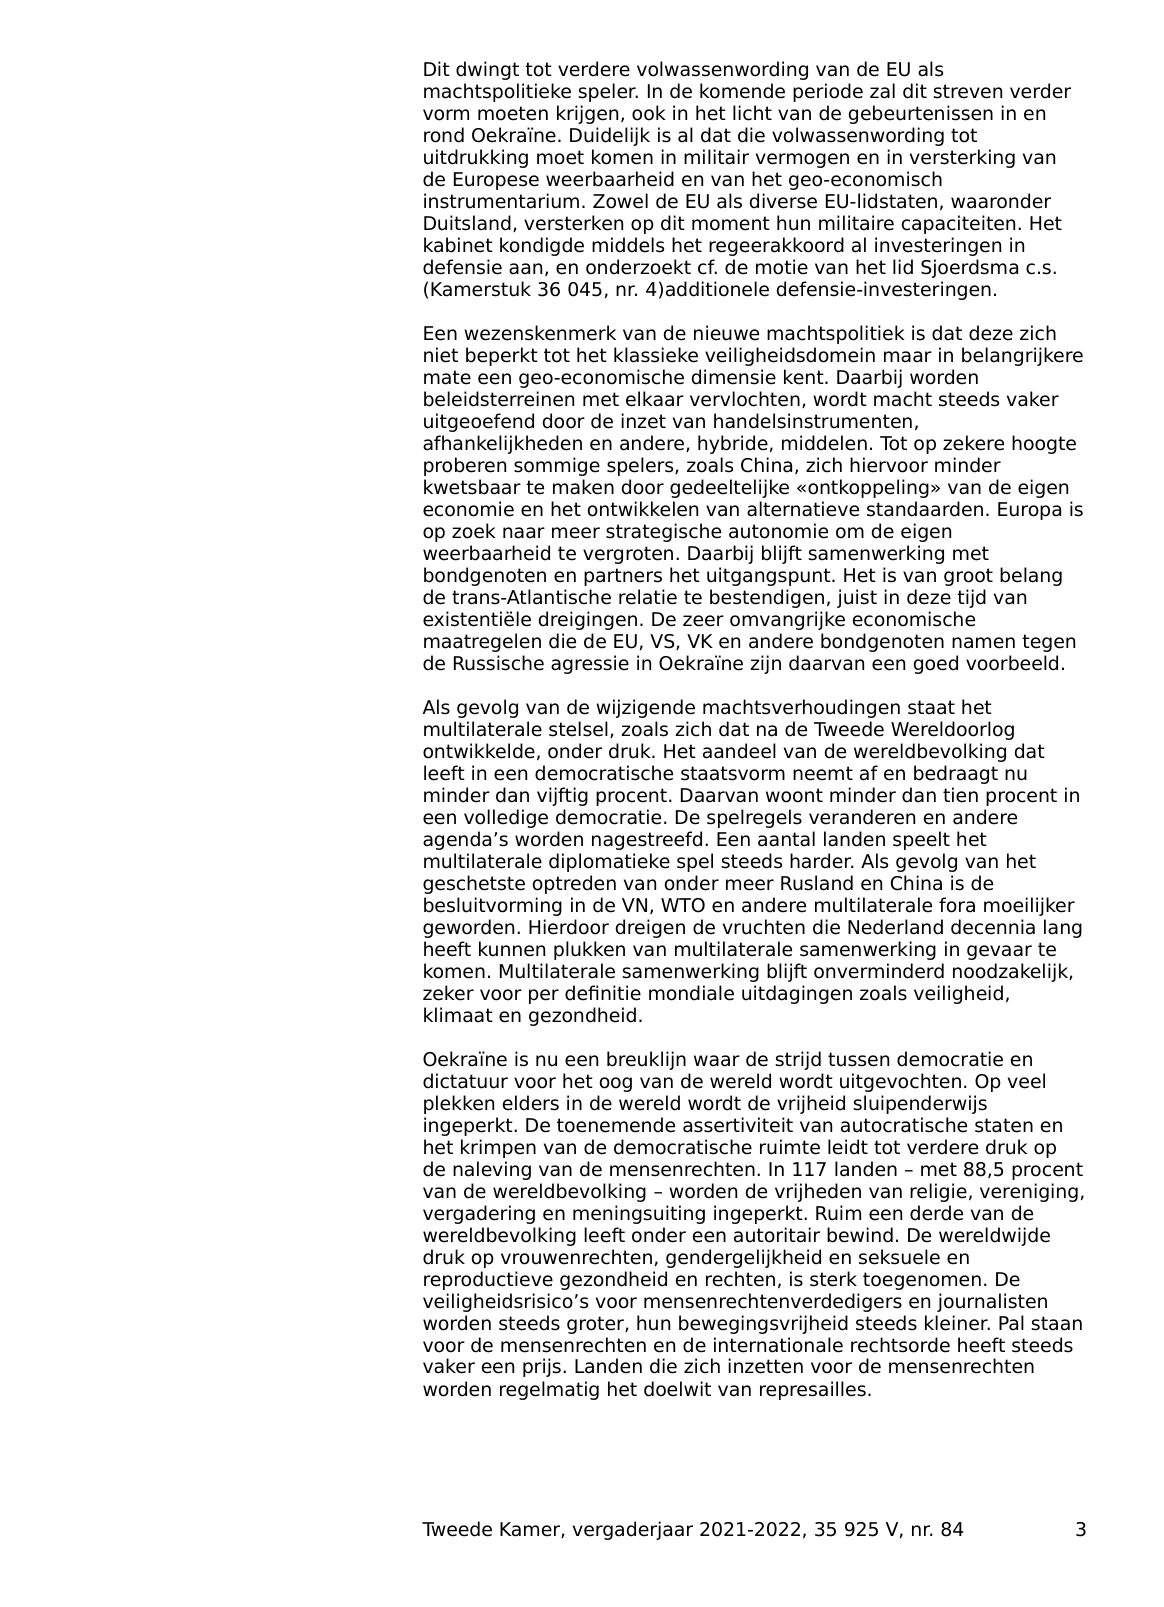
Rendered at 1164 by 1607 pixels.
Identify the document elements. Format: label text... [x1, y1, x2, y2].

text Oekraïne is nu een breuklijn waar de strijd tussen democratie en dictatuur voor het oog van de wereld wordt uitgevochten. Op veel plekken elders in de wereld wordt de vrijheid sluipenderwijs ingeperkt. De toenemende assertiviteit van autocratische staten en het krimpen van de democratische ruimte leidt tot verdere druk op de naleving van de mensenrechten. In 117 landen – met 88,5 procent van de wereldbevolking – worden de vrijheden van religie, vereniging, vergadering en meningsuiting ingeperkt. Ruim een derde van de wereldbevolking leeft onder een autoritair bewind. De wereldwijde druk op vrouwenrechten, gendergelijkheid en seksuele en reproductieve gezondheid en rechten, is sterk toegenomen. De veiligheidsrisico’s voor mensenrechtenverdedigers en journalisten worden steeds groter, hun bewegingsvrijheid steeds kleiner. Pal staan voor de mensenrechten en de internationale rechtsorde heeft steeds vaker een prijs. Landen die zich inzetten voor de mensenrechten worden regelmatig het doelwit van represailles. [422, 1049, 1087, 1400]
text Dit dwingt tot verdere volwassenwording van de EU als machtspolitieke speler. In de komende periode zal dit streven verder vorm moeten krijgen, ook in het licht van de gebeurtenissen in en rond Oekraïne. Duidelijk is al dat die volwassenwording tot uitdrukking moet komen in militair vermogen en in versterking van de Europese weerbaarheid en van het geo-economisch instrumentarium. Zowel de EU als diverse EU-lidstaten, waaronder Duitsland, versterken op dit moment hun militaire capaciteiten. Het kabinet kondigde middels het regeerakkoord al investeringen in defensie aan, en onderzoekt cf. de motie van het lid Sjoerdsma c.s. (Kamerstuk 36 045, nr. 4)additionele defensie-investeringen. [422, 59, 1087, 301]
text Als gevolg van de wijzigende machtsverhoudingen staat het multilaterale stelsel, zoals zich dat na de Tweede Wereldoorlog ontwikkelde, onder druk. Het aandeel van de wereldbevolking dat leeft in een democratische staatsvorm neemt af en bedraagt nu minder dan vijftig procent. Daarvan woont minder dan tien procent in een volledige democratie. De spelregels veranderen en andere agenda’s worden nagestreefd. Een aantal landen speelt het multilaterale diplomatieke spel steeds harder. Als gevolg van het geschetste optreden van onder meer Rusland en China is de besluitvorming in de VN, WTO en andere multilaterale fora moeilijker geworden. Hierdoor dreigen de vruchten die Nederland decennia lang heeft kunnen plukken van multilaterale samenwerking in gevaar te komen. Multilaterale samenwerking blijft onverminderd noodzakelijk, zeker voor per definitie mondiale uitdagingen zoals veiligheid, klimaat en gezondheid. [422, 697, 1087, 1027]
text Een wezenskenmerk van de nieuwe machtspolitiek is dat deze zich niet beperkt tot het klassieke veiligheidsdomein maar in belangrijkere mate een geo-economische dimensie kent. Daarbij worden beleidsterreinen met elkaar vervlochten, wordt macht steeds vaker uitgeoefend door de inzet van handelsinstrumenten, afhankelijkheden en andere, hybride, middelen. Tot op zekere hoogte proberen sommige spelers, zoals China, zich hiervoor minder kwetsbaar te maken door gedeeltelijke «ontkoppeling» van de eigen economie en het ontwikkelen van alternatieve standaarden. Europa is op zoek naar meer strategische autonomie om de eigen weerbaarheid te vergroten. Daarbij blijft samenwerking met bondgenoten en partners het uitgangspunt. Het is van groot belang de trans-Atlantische relatie te bestendigen, juist in deze tijd van existentiële dreigingen. De zeer omvangrijke economische maatregelen die de EU, VS, VK en andere bondgenoten namen tegen de Russische agressie in Oekraïne zijn daarvan een goed voorbeeld. [422, 323, 1087, 675]
